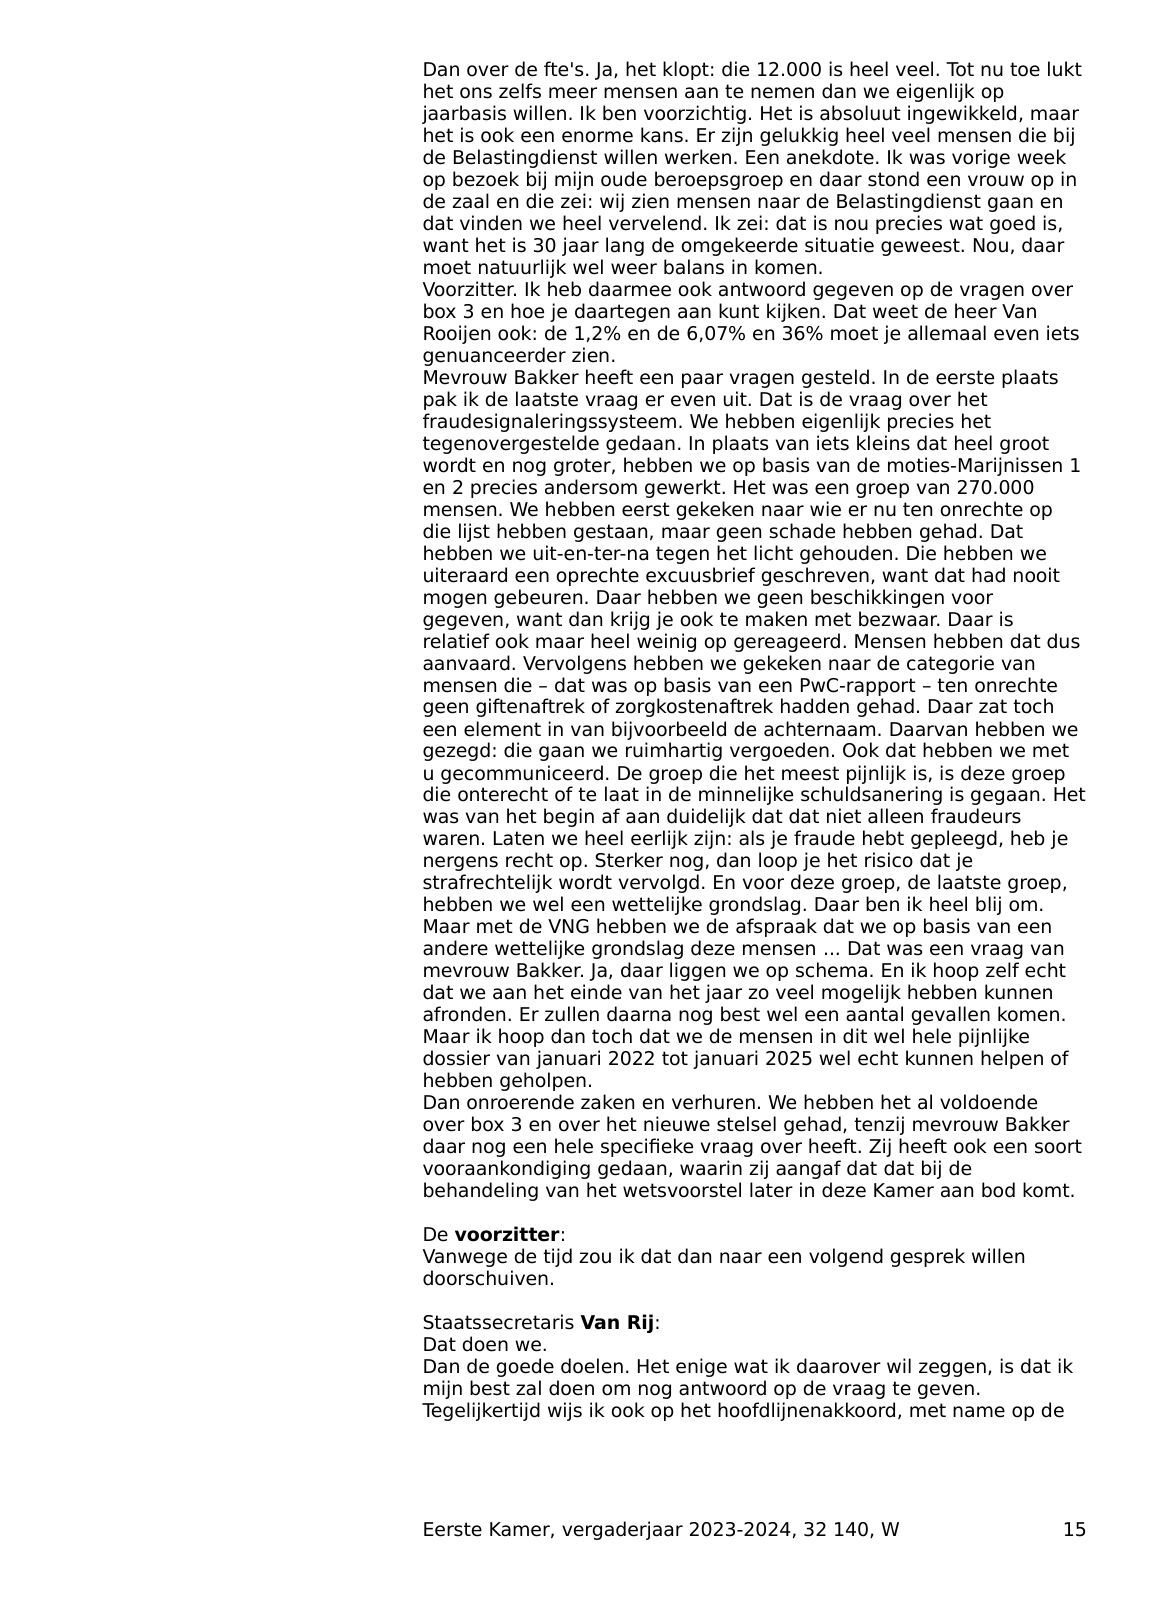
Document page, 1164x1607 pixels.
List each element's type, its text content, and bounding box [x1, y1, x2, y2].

text Staatssecretaris Van Rij: [422, 1312, 1087, 1334]
text Vanwege de tijd zou ik dat dan naar een volgend gesprek willen doorschuiven. [422, 1246, 1087, 1290]
text Dat doen we. [422, 1334, 1087, 1356]
text Mevrouw Bakker heeft een paar vragen gesteld. In de eerste plaats pak ik de laatste vraag er even uit. Dat is de vraag over het fraudesignaleringssysteem. We hebben eigenlijk precies het tegenovergestelde gedaan. In plaats van iets kleins dat heel groot wordt en nog groter, hebben we op basis van de moties-Marijnissen 1 en 2 precies andersom gewerkt. Het was een groep van 270.000 mensen. We hebben eerst gekeken naar wie er nu ten onrechte op die lijst hebben gestaan, maar geen schade hebben gehad. Dat hebben we uit-en-ter-na tegen het licht gehouden. Die hebben we uiteraard een oprechte excuusbrief geschreven, want dat had nooit mogen gebeuren. Daar hebben we geen beschikkingen voor gegeven, want dan krijg je ook te maken met bezwaar. Daar is relatief ook maar heel weinig op gereageerd. Mensen hebben dat dus aanvaard. Vervolgens hebben we gekeken naar de categorie van mensen die – dat was op basis van een PwC-rapport – ten onrechte geen giftenaftrek of zorgkostenaftrek hadden gehad. Daar zat toch een element in van bijvoorbeeld de achternaam. Daarvan hebben we gezegd: die gaan we ruimhartig vergoeden. Ook dat hebben we met u gecommuniceerd. De groep die het meest pijnlijk is, is deze groep die onterecht of te laat in de minnelijke schuldsanering is gegaan. Het was van het begin af aan duidelijk dat dat niet alleen fraudeurs waren. Laten we heel eerlijk zijn: als je fraude hebt gepleegd, heb je nergens recht op. Sterker nog, dan loop je het risico dat je strafrechtelijk wordt vervolgd. En voor deze groep, de laatste groep, hebben we wel een wettelijke grondslag. Daar ben ik heel blij om. Maar met de VNG hebben we de afspraak dat we op basis van een andere wettelijke grondslag deze mensen ... Dat was een vraag van mevrouw Bakker. Ja, daar liggen we op schema. En ik hoop zelf echt dat we aan het einde van het jaar zo veel mogelijk hebben kunnen afronden. Er zullen daarna nog best wel een aantal gevallen komen. Maar ik hoop dan toch dat we de mensen in dit wel hele pijnlijke dossier van januari 2022 tot januari 2025 wel echt kunnen helpen of hebben geholpen. [422, 367, 1087, 1092]
text De voorzitter: [422, 1224, 1087, 1246]
text Dan over de fte's. Ja, het klopt: die 12.000 is heel veel. Tot nu toe lukt het ons zelfs meer mensen aan te nemen dan we eigenlijk op jaarbasis willen. Ik ben voorzichtig. Het is absoluut ingewikkeld, maar het is ook een enorme kans. Er zijn gelukkig heel veel mensen die bij de Belastingdienst willen werken. Een anekdote. Ik was vorige week op bezoek bij mijn oude beroepsgroep en daar stond een vrouw op in de zaal en die zei: wij zien mensen naar de Belastingdienst gaan en dat vinden we heel vervelend. Ik zei: dat is nou precies wat goed is, want het is 30 jaar lang de omgekeerde situatie geweest. Nou, daar moet natuurlijk wel weer balans in komen. [422, 59, 1087, 279]
text Voorzitter. Ik heb daarmee ook antwoord gegeven op de vragen over box 3 en hoe je daartegen aan kunt kijken. Dat weet de heer Van Rooijen ook: de 1,2% en de 6,07% en 36% moet je allemaal even iets genuanceerder zien. [422, 279, 1087, 367]
text Dan de goede doelen. Het enige wat ik daarover wil zeggen, is dat ik mijn best zal doen om nog antwoord op de vraag te geven. Tegelijkertijd wijs ik ook op het hoofdlijnenakkoord, met name op de [422, 1356, 1087, 1422]
text Dan onroerende zaken en verhuren. We hebben het al voldoende over box 3 en over het nieuwe stelsel gehad, tenzij mevrouw Bakker daar nog een hele specifieke vraag over heeft. Zij heeft ook een soort vooraankondiging gedaan, waarin zij aangaf dat dat bij de behandeling van het wetsvoorstel later in deze Kamer aan bod komt. [422, 1092, 1087, 1202]
